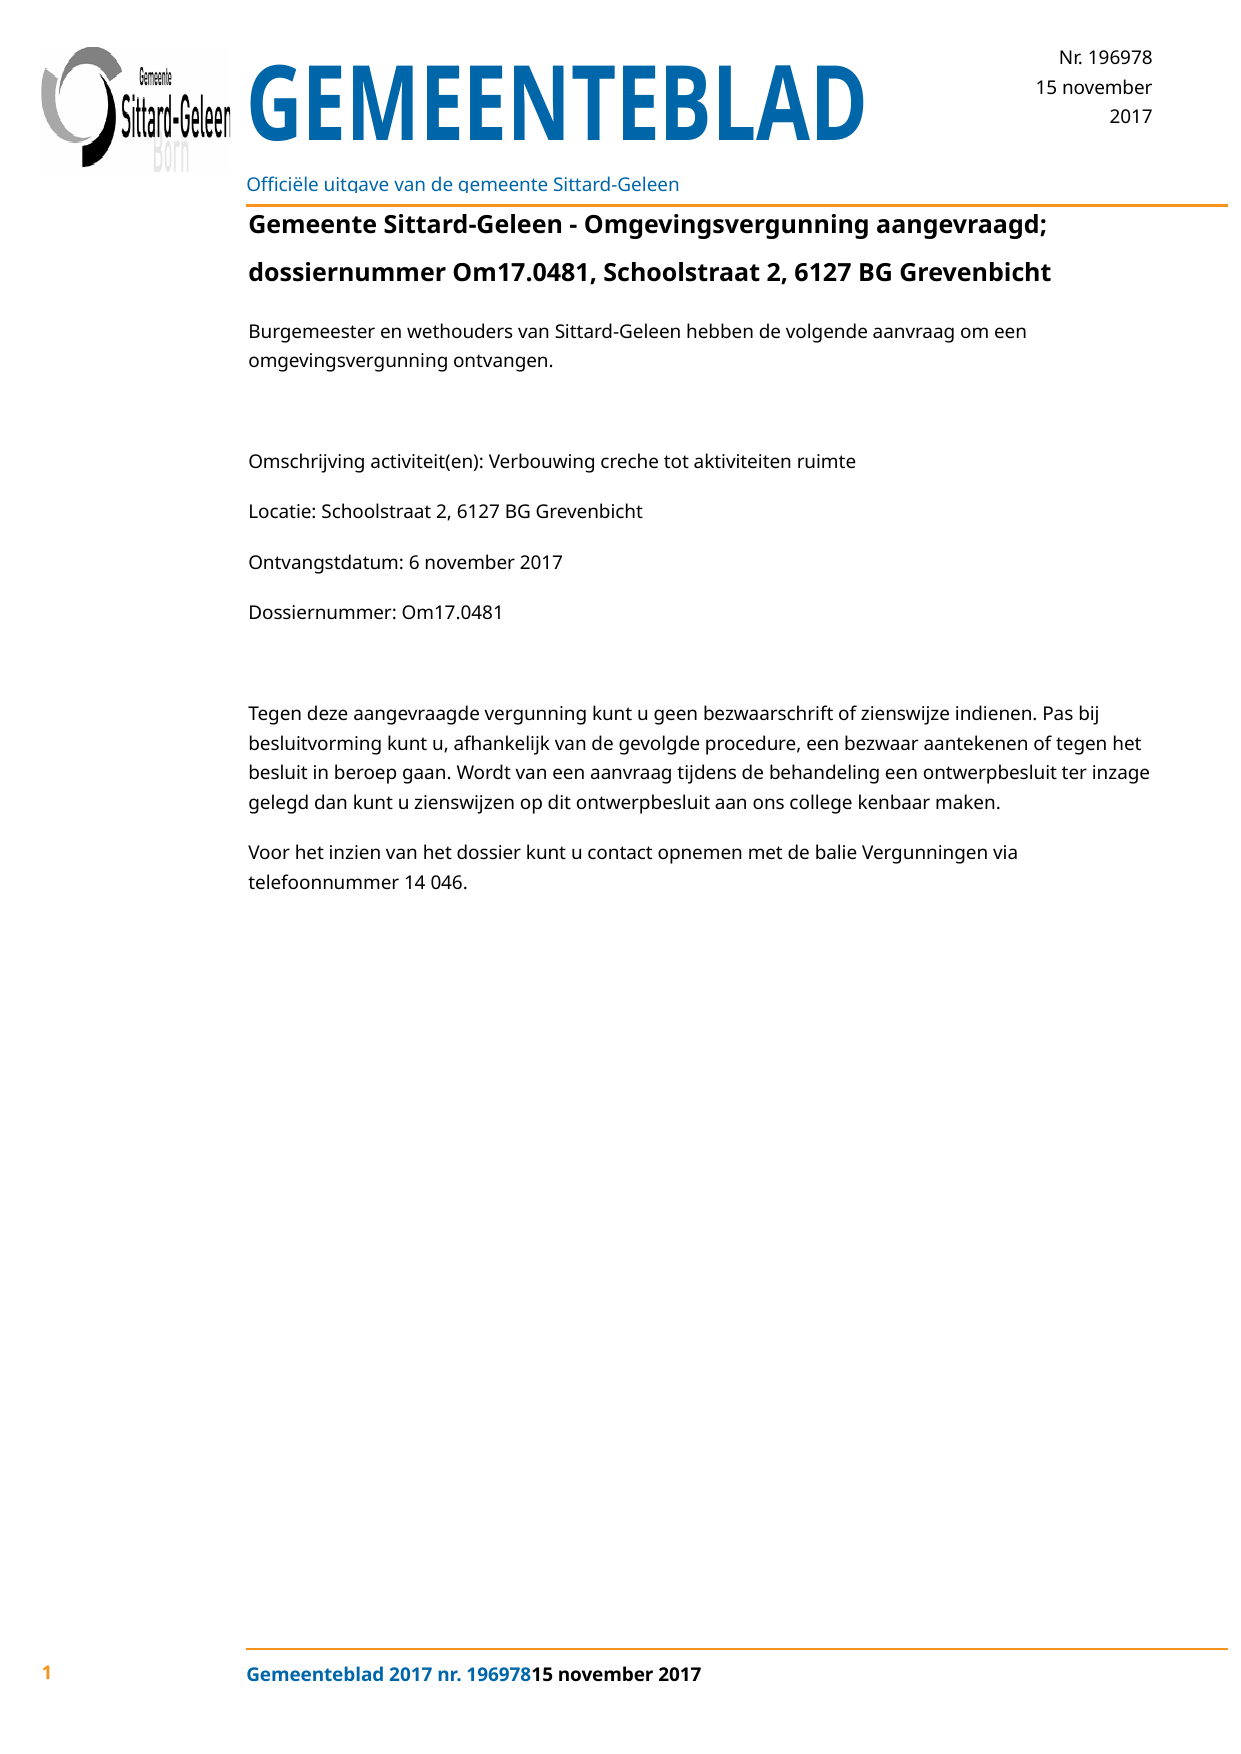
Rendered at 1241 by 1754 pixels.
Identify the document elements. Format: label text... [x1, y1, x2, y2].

text Burgemeester en wethouders van Sittard-Geleen hebben de volgende aanvraag om een omgevingsvergunning ontvangen. [248, 318, 1152, 373]
text Gemeente Sittard-Geleen - Omgevingsvergunning aangevraagd; dossiernummer Om17.0481, Schoolstraat 2, 6127 BG Grevenbicht [248, 207, 1152, 288]
text Locatie: Schoolstraat 2, 6127 BG Grevenbicht [248, 499, 1152, 524]
text Tegen deze aangevraagde vergunning kunt u geen bezwaarschrift of zienswijze indienen. Pas bij besluitvorming kunt u, afhankelijk van de gevolgde procedure, een bezwaar aantekenen of tegen het besluit in beroep gaan. Wordt van een aanvraag tijdens de behandeling een ontwerpbesluit ter inzage gelegd dan kunt u zienswijzen op dit ontwerpbesluit aan ons college kenbaar maken. [248, 700, 1152, 815]
text Ontvangstdatum: 6 november 2017 [248, 549, 1152, 575]
text Dossiernummer: Om17.0481 [248, 599, 1152, 625]
picture [41, 47, 231, 172]
text Voor het inzien van het dossier kunt u contact opnemen met de balie Vergunningen via telefoonnummer 14 046. [248, 839, 1152, 895]
text Omschrijving activiteit(en): Verbouwing creche tot aktiviteiten ruimte [248, 448, 1152, 474]
